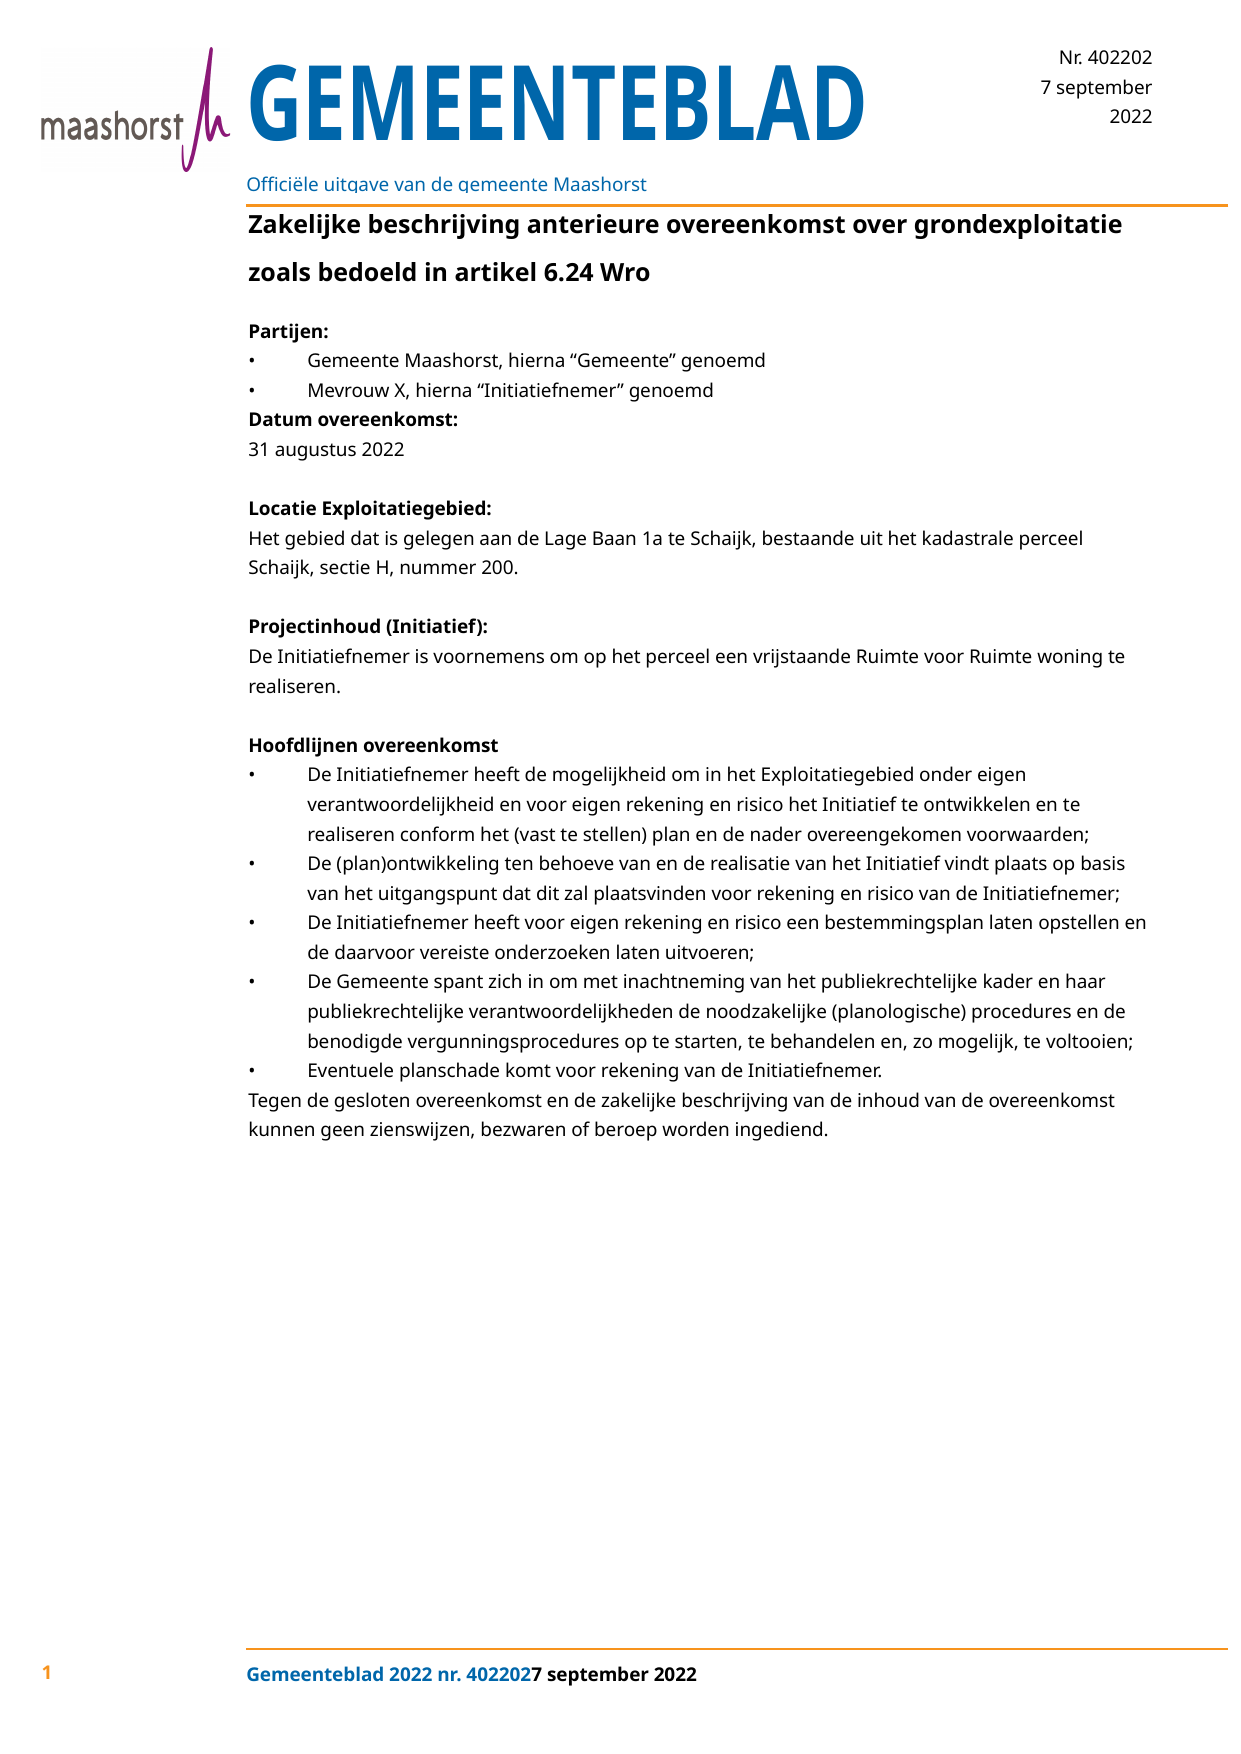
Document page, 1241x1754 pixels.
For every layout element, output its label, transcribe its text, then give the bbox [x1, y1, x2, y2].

picture [41, 47, 231, 172]
text Tegen de gesloten overeenkomst en de zakelijke beschrijving van de inhoud van de overeenkomst kunnen geen zienswijzen, bezwaren of beroep worden ingediend. [248, 1087, 1152, 1142]
list Gemeente Maashorst, hierna “Gemeente” genoemd [248, 347, 1152, 373]
text Datum overeenkomst: [248, 407, 1152, 432]
list De Initiatiefnemer heeft de mogelijkheid om in het Exploitatiegebied onder eigen verantwoordelijkheid en voor eigen rekening en risico het Initiatief te ontwikkelen en te realiseren conform het (vast te stellen) plan en de nader overeengekomen voorwaarden; [248, 762, 1152, 847]
text Projectinhoud (Initiatief): [248, 614, 1152, 639]
list De Gemeente spant zich in om met inachtneming van het publiekrechtelijke kader en haar publiekrechtelijke verantwoordelijkheden de noodzakelijke (planologische) procedures en de benodigde vergunningsprocedures op te starten, te behandelen en, zo mogelijk, te voltooien; [248, 969, 1152, 1054]
text Hoofdlijnen overeenkomst [248, 732, 1152, 758]
list De (plan)ontwikkeling ten behoeve van en de realisatie van het Initiatief vindt plaats op basis van het uitgangspunt dat dit zal plaatsvinden voor rekening en risico van de Initiatiefnemer; [248, 850, 1152, 906]
text Partijen: [248, 318, 1152, 344]
text 31 augustus 2022 [248, 436, 1152, 462]
text De Initiatiefnemer is voornemens om op het perceel een vrijstaande Ruimte voor Ruimte woning te realiseren. [248, 643, 1152, 699]
text Locatie Exploitatiegebied: [248, 495, 1152, 521]
list De Initiatiefnemer heeft voor eigen rekening en risico een bestemmingsplan laten opstellen en de daarvoor vereiste onderzoeken laten uitvoeren; [248, 909, 1152, 965]
list Eventuele planschade komt voor rekening van de Initiatiefnemer. [248, 1057, 1152, 1083]
list Mevrouw X, hierna “Initiatiefnemer” genoemd [248, 377, 1152, 403]
text Het gebied dat is gelegen aan de Lage Baan 1a te Schaijk, bestaande uit het kadastrale perceel Schaijk, sectie H, nummer 200. [248, 525, 1152, 580]
text Zakelijke beschrijving anterieure overeenkomst over grondexploitatie zoals bedoeld in artikel 6.24 Wro [248, 207, 1152, 288]
